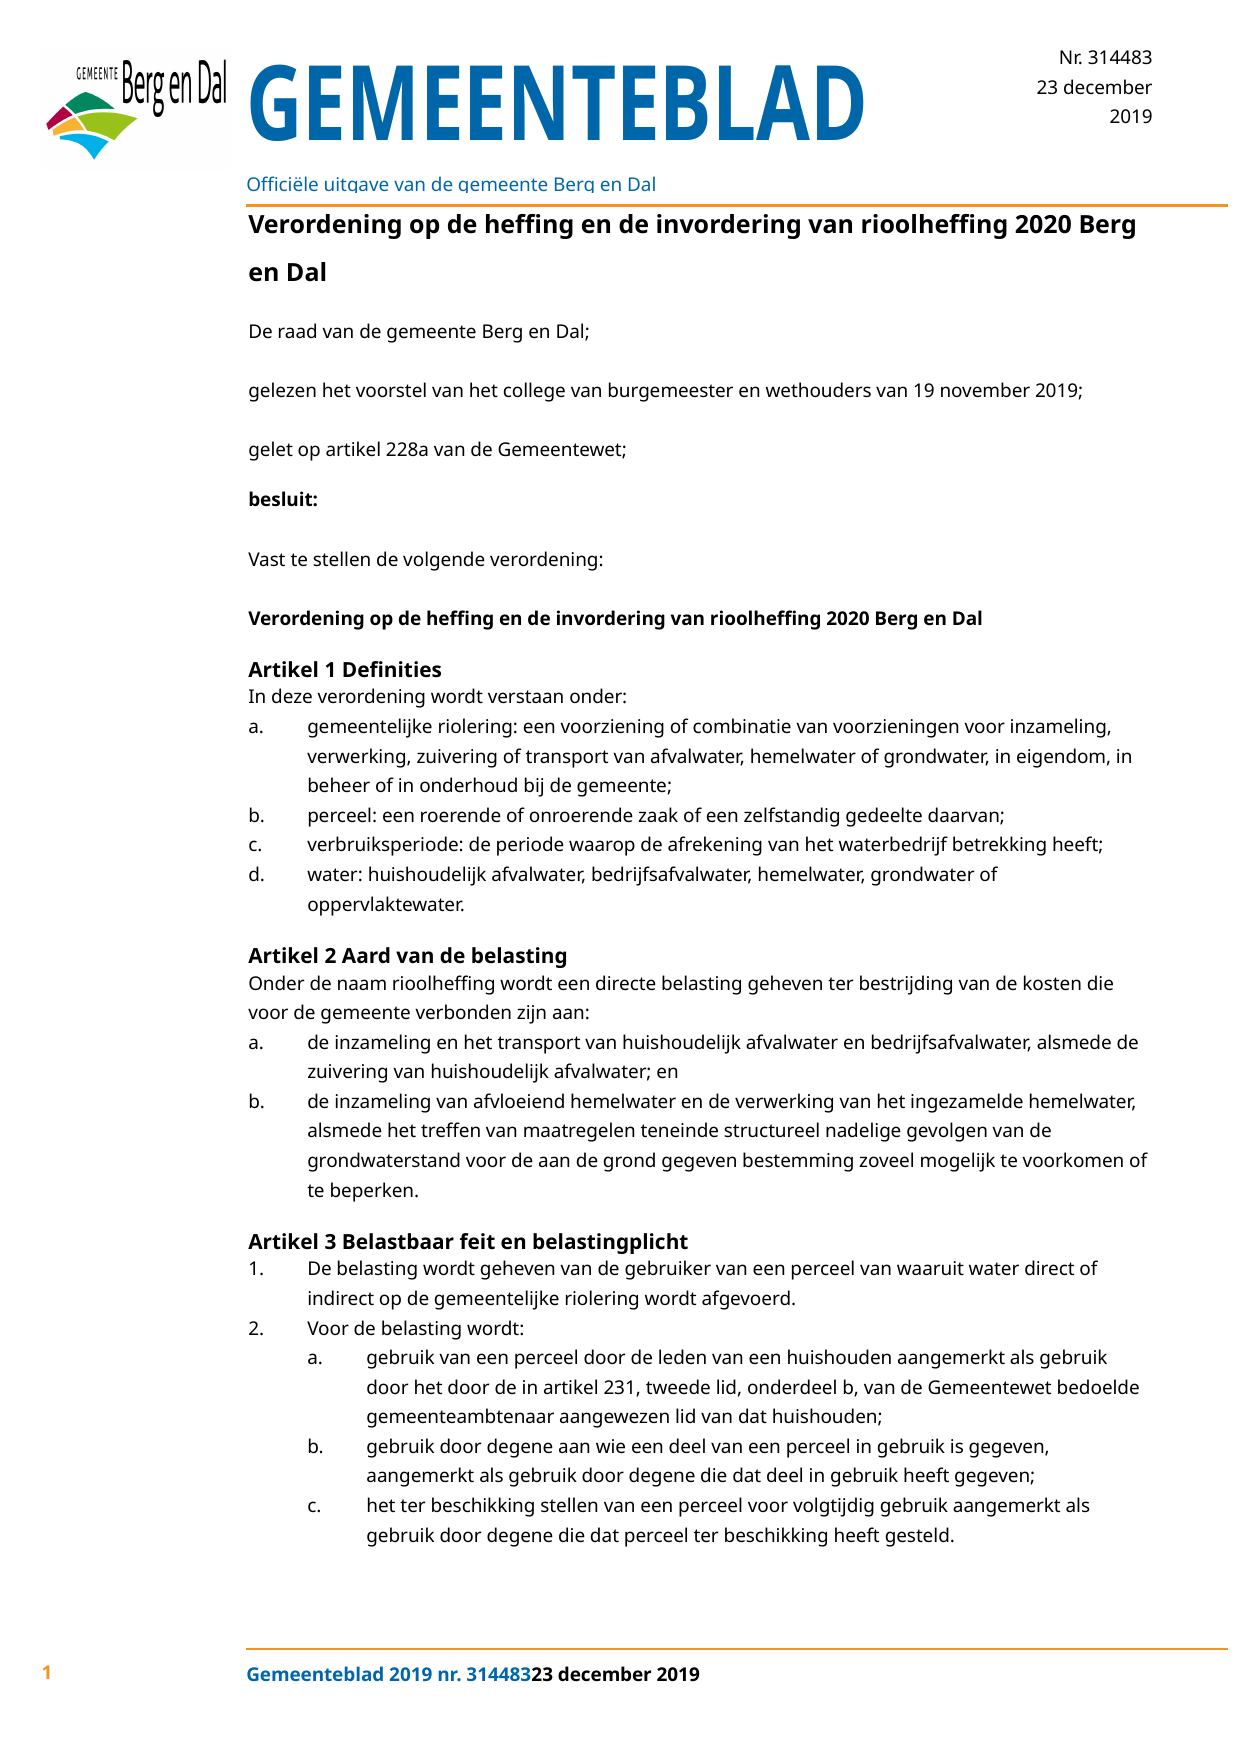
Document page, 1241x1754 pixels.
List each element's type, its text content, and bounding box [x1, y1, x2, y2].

list gemeentelijke riolering: een voorziening of combinatie van voorzieningen voor inzameling, verwerking, zuivering of transport van afvalwater, hemelwater of grondwater, in eigendom, in beheer of in onderhoud bij de gemeente; [248, 713, 1152, 798]
text Artikel 3 Belastbaar feit en belastingplicht [248, 1227, 1152, 1256]
list gebruik door degene aan wie een deel van een perceel in gebruik is gegeven, aangemerkt als gebruik door degene die dat deel in gebruik heeft gegeven; [307, 1433, 1152, 1488]
text besluit: [248, 487, 1152, 512]
text gelet op artikel 228a van de Gemeentewet; [248, 436, 1152, 462]
list de inzameling en het transport van huishoudelijk afvalwater en bedrijfsafvalwater, alsmede de zuivering van huishoudelijk afvalwater; en [248, 1029, 1152, 1084]
text De raad van de gemeente Berg en Dal; [248, 318, 1152, 344]
list verbruiksperiode: de periode waarop de afrekening van het waterbedrijf betrekking heeft; [248, 832, 1152, 857]
list Voor de belasting wordt: [248, 1315, 1152, 1341]
list de inzameling van afvloeiend hemelwater en de verwerking van het ingezamelde hemelwater, alsmede het treffen van maatregelen teneinde structureel nadelige gevolgen van de grondwaterstand voor de aan de grond gegeven bestemming zoveel mogelijk te voorkomen of te beperken. [248, 1088, 1152, 1202]
text Artikel 2 Aard van de belasting [248, 941, 1152, 970]
text Artikel 1 Definities [248, 655, 1152, 684]
text Vast te stellen de volgende verordening: [248, 546, 1152, 571]
text gelezen het voorstel van het college van burgemeester en wethouders van 19 november 2019; [248, 377, 1152, 403]
text Onder de naam rioolheffing wordt een directe belasting geheven ter bestrijding van de kosten die voor de gemeente verbonden zijn aan: [248, 970, 1152, 1025]
list het ter beschikking stellen van een perceel voor volgtijdig gebruik aangemerkt als gebruik door degene die dat perceel ter beschikking heeft gesteld. [307, 1492, 1152, 1548]
text In deze verordening wordt verstaan onder: [248, 684, 1152, 709]
list De belasting wordt geheven van de gebruiker van een perceel van waaruit water direct of indirect op de gemeentelijke riolering wordt afgevoerd. [248, 1256, 1152, 1311]
text Verordening op de heffing en de invordering van rioolheffing 2020 Berg en Dal [248, 207, 1152, 288]
text Verordening op de heffing en de invordering van rioolheffing 2020 Berg en Dal [248, 605, 1152, 631]
list gebruik van een perceel door de leden van een huishouden aangemerkt als gebruik door het door de in artikel 231, tweede lid, onderdeel b, van de Gemeentewet bedoelde gemeenteambtenaar aangewezen lid van dat huishouden; [307, 1344, 1152, 1429]
list perceel: een roerende of onroerende zaak of een zelfstandig gedeelte daarvan; [248, 802, 1152, 828]
list water: huishoudelijk afvalwater, bedrijfsafvalwater, hemelwater, grondwater of oppervlaktewater. [248, 861, 1152, 917]
picture [41, 47, 231, 172]
